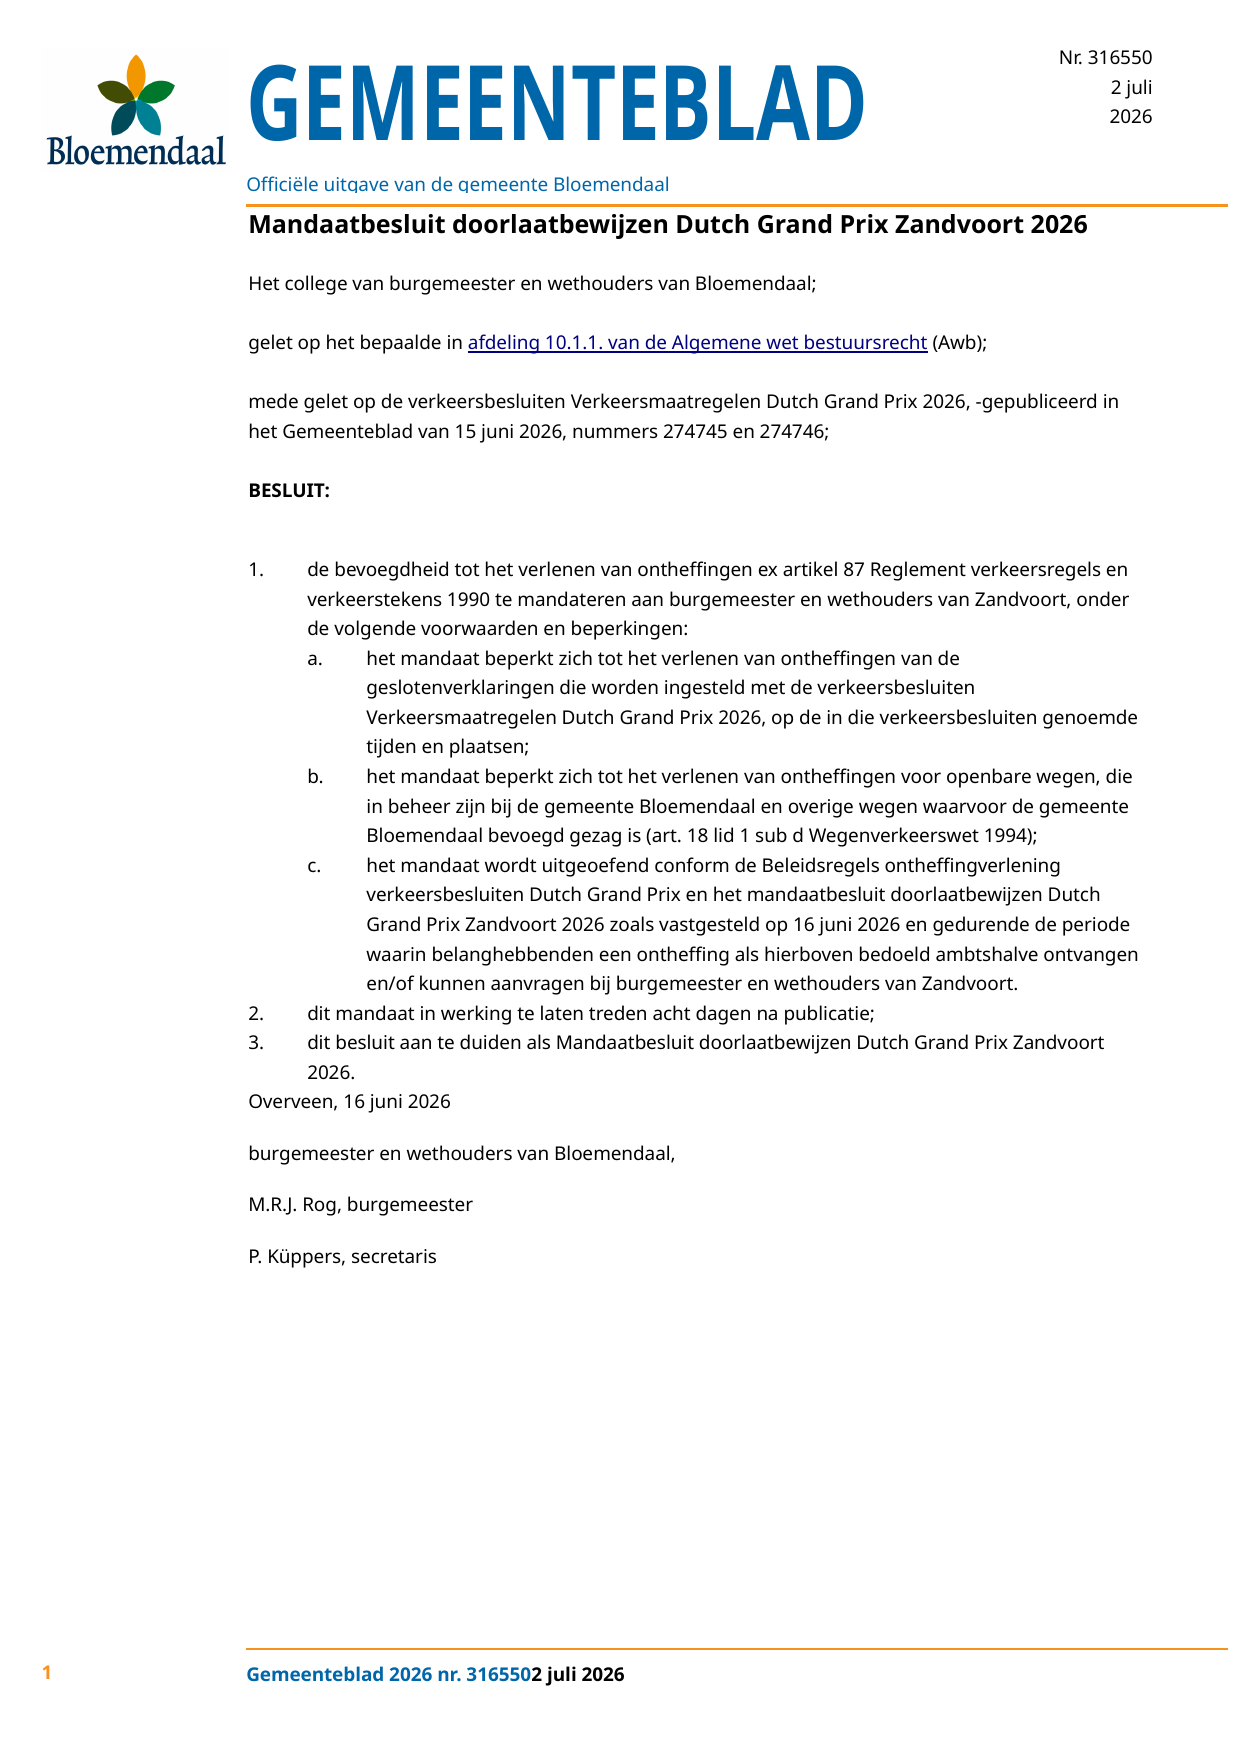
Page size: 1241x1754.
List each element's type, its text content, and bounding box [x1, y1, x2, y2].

text P. Küppers, secretaris [248, 1243, 1152, 1269]
list het mandaat beperkt zich tot het verlenen van ontheffingen voor openbare wegen, die in beheer zijn bij de gemeente Bloemendaal en overige wegen waarvoor de gemeente Bloemendaal bevoegd gezag is (art. 18 lid 1 sub d Wegenverkeerswet 1994); [307, 763, 1152, 848]
list het mandaat beperkt zich tot het verlenen van ontheffingen van de geslotenverklaringen die worden ingesteld met de verkeersbesluiten Verkeersmaatregelen Dutch Grand Prix 2026, op de in die verkeersbesluiten genoemde tijden en plaatsen; [307, 645, 1152, 759]
text Overveen, 16 juni 2026 [248, 1089, 1152, 1114]
list het mandaat wordt uitgeoefend conform de Beleidsregels ontheffingverlening verkeersbesluiten Dutch Grand Prix en het mandaatbesluit doorlaatbewijzen Dutch Grand Prix Zandvoort 2026 zoals vastgesteld op 16 juni 2026 en gedurende de periode waarin belanghebbenden een ontheffing als hierboven bedoeld ambtshalve ontvangen en/of kunnen aanvragen bij burgemeester en wethouders van Zandvoort. [307, 852, 1152, 996]
text mede gelet op de verkeersbesluiten Verkeersmaatregelen Dutch Grand Prix 2026, -gepubliceerd in het Gemeenteblad van 15 juni 2026, nummers 274745 en 274746; [248, 389, 1152, 444]
list dit besluit aan te duiden als Mandaatbesluit doorlaatbewijzen Dutch Grand Prix Zandvoort 2026. [248, 1029, 1152, 1085]
text BESLUIT: [248, 477, 1152, 503]
text gelet op het bepaalde in afdeling 10.1.1. van de Algemene wet bestuursrecht (Awb); [248, 329, 1152, 355]
text M.R.J. Rog, burgemeester [248, 1192, 1152, 1217]
text Het college van burgemeester en wethouders van Bloemendaal; [248, 270, 1152, 296]
text burgemeester en wethouders van Bloemendaal, [248, 1140, 1152, 1166]
picture [41, 47, 231, 172]
list de bevoegdheid tot het verlenen van ontheffingen ex artikel 87 Reglement verkeersregels en verkeerstekens 1990 te mandateren aan burgemeester en wethouders van Zandvoort, onder de volgende voorwaarden en beperkingen: [248, 556, 1152, 641]
list dit mandaat in werking te laten treden acht dagen na publicatie; [248, 1000, 1152, 1026]
text Mandaatbesluit doorlaatbewijzen Dutch Grand Prix Zandvoort 2026 [248, 207, 1152, 241]
